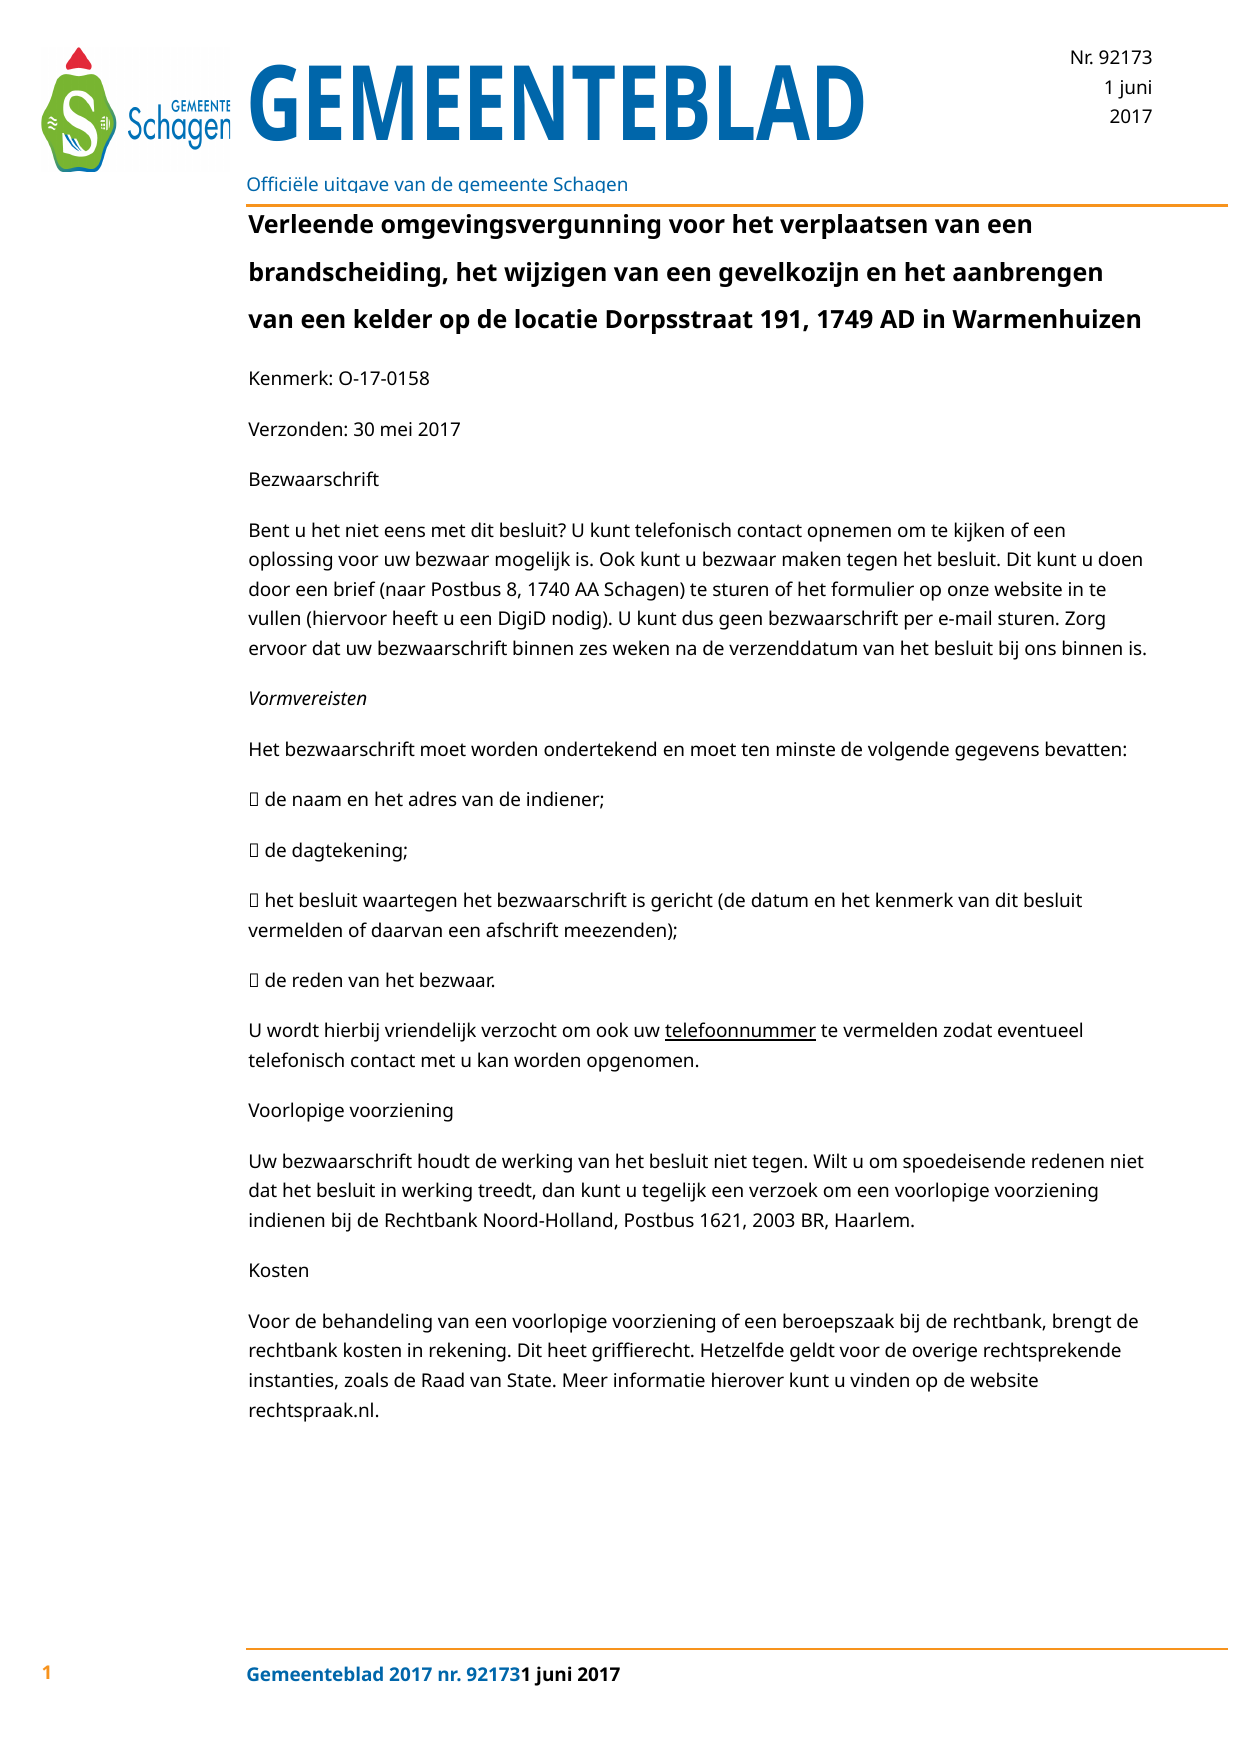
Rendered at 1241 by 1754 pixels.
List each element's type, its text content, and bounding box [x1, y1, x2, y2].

text Voor de behandeling van een voorlopige voorziening of een beroepszaak bij de rechtbank, brengt de rechtbank kosten in rekening. Dit heet griffierecht. Hetzelfde geldt voor de overige rechtsprekende instanties, zoals de Raad van State. Meer informatie hierover kunt u vinden op de website rechtspraak.nl. [248, 1308, 1152, 1422]
text U wordt hierbij vriendelijk verzocht om ook uw telefoonnummer te vermelden zodat eventueel telefonisch contact met u kan worden opgenomen. [248, 1018, 1152, 1073]
text  de reden van het bezwaar. [248, 967, 1152, 993]
text Bezwaarschrift [248, 466, 1152, 492]
text Verleende omgevingsvergunning voor het verplaatsen van een brandscheiding, het wijzigen van een gevelkozijn en het aanbrengen van een kelder op de locatie Dorpsstraat 191, 1749 AD in Warmenhuizen [248, 207, 1152, 336]
text Het bezwaarschrift moet worden ondertekend en moet ten minste de volgende gegevens bevatten: [248, 736, 1152, 762]
text Kosten [248, 1258, 1152, 1283]
text Vormvereisten [248, 686, 1152, 711]
text  de naam en het adres van de indiener; [248, 786, 1152, 812]
text Uw bezwaarschrift houdt de werking van het besluit niet tegen. Wilt u om spoedeisende redenen niet dat het besluit in werking treedt, dan kunt u tegelijk een verzoek om een voorlopige voorziening indienen bij de Rechtbank Noord-Holland, Postbus 1621, 2003 BR, Haarlem. [248, 1148, 1152, 1233]
text Verzonden: 30 mei 2017 [248, 416, 1152, 442]
text Kenmerk: O-17-0158 [248, 366, 1152, 391]
picture [41, 47, 231, 172]
text Bent u het niet eens met dit besluit? U kunt telefonisch contact opnemen om te kijken of een oplossing voor uw bezwaar mogelijk is. Ook kunt u bezwaar maken tegen het besluit. Dit kunt u doen door een brief (naar Postbus 8, 1740 AA Schagen) te sturen of het formulier op onze website in te vullen (hiervoor heeft u een DigiD nodig). U kunt dus geen bezwaarschrift per e-mail sturen. Zorg ervoor dat uw bezwaarschrift binnen zes weken na de verzenddatum van het besluit bij ons binnen is. [248, 517, 1152, 661]
text Voorlopige voorziening [248, 1098, 1152, 1123]
text  het besluit waartegen het bezwaarschrift is gericht (de datum en het kenmerk van dit besluit vermelden of daarvan een afschrift meezenden); [248, 887, 1152, 942]
text  de dagtekening; [248, 837, 1152, 862]
